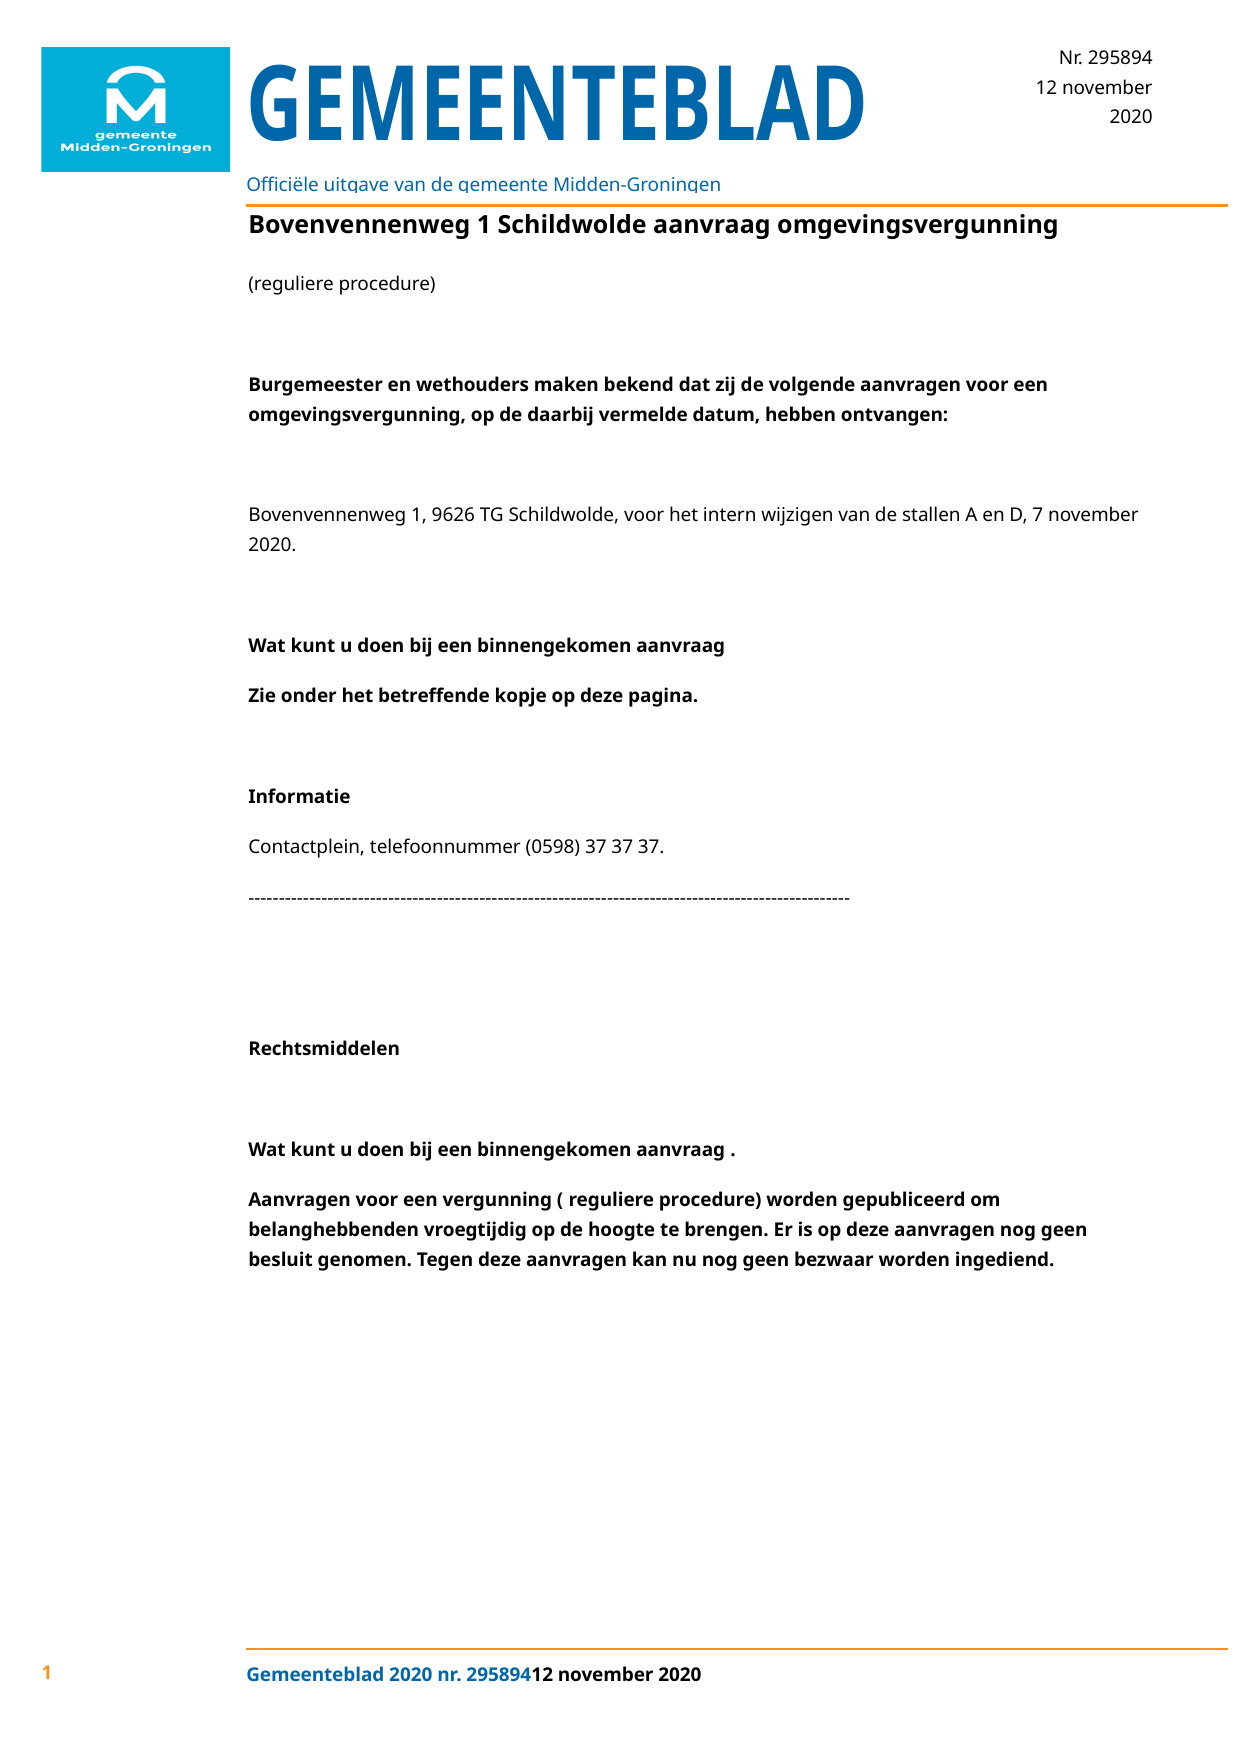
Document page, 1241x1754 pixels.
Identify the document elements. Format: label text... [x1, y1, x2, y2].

text Contactplein, telefoonnummer (0598) 37 37 37. [248, 834, 1152, 859]
text Wat kunt u doen bij een binnengekomen aanvraag [248, 632, 1152, 658]
text Informatie [248, 783, 1152, 809]
text Rechtsmiddelen [248, 1035, 1152, 1061]
text Bovenvennenweg 1, 9626 TG Schildwolde, voor het intern wijzigen van de stallen A en D, 7 november 2020. [248, 502, 1152, 557]
text Zie onder het betreffende kopje op deze pagina. [248, 682, 1152, 708]
text Bovenvennenweg 1 Schildwolde aanvraag omgevingsvergunning [248, 207, 1152, 241]
text (reguliere procedure) [248, 270, 1152, 296]
text Wat kunt u doen bij een binnengekomen aanvraag . [248, 1136, 1152, 1162]
picture [184, 146, 190, 153]
text Burgemeester en wethouders maken bekend dat zij de volgende aanvragen voor een omgevingsvergunning, op de daarbij vermelde datum, hebben ontvangen: [248, 371, 1152, 426]
picture [107, 89, 165, 122]
picture [108, 66, 164, 82]
text --------------------------------------------------------------------------------------------------- [248, 884, 1152, 910]
text Aanvragen voor een vergunning ( reguliere procedure) worden gepubliceerd om belanghebbenden vroegtijdig op de hoogte te brengen. Er is op deze aanvragen nog geen besluit genomen. Tegen deze aanvragen kan nu nog geen bezwaar worden ingediend. [248, 1187, 1152, 1271]
